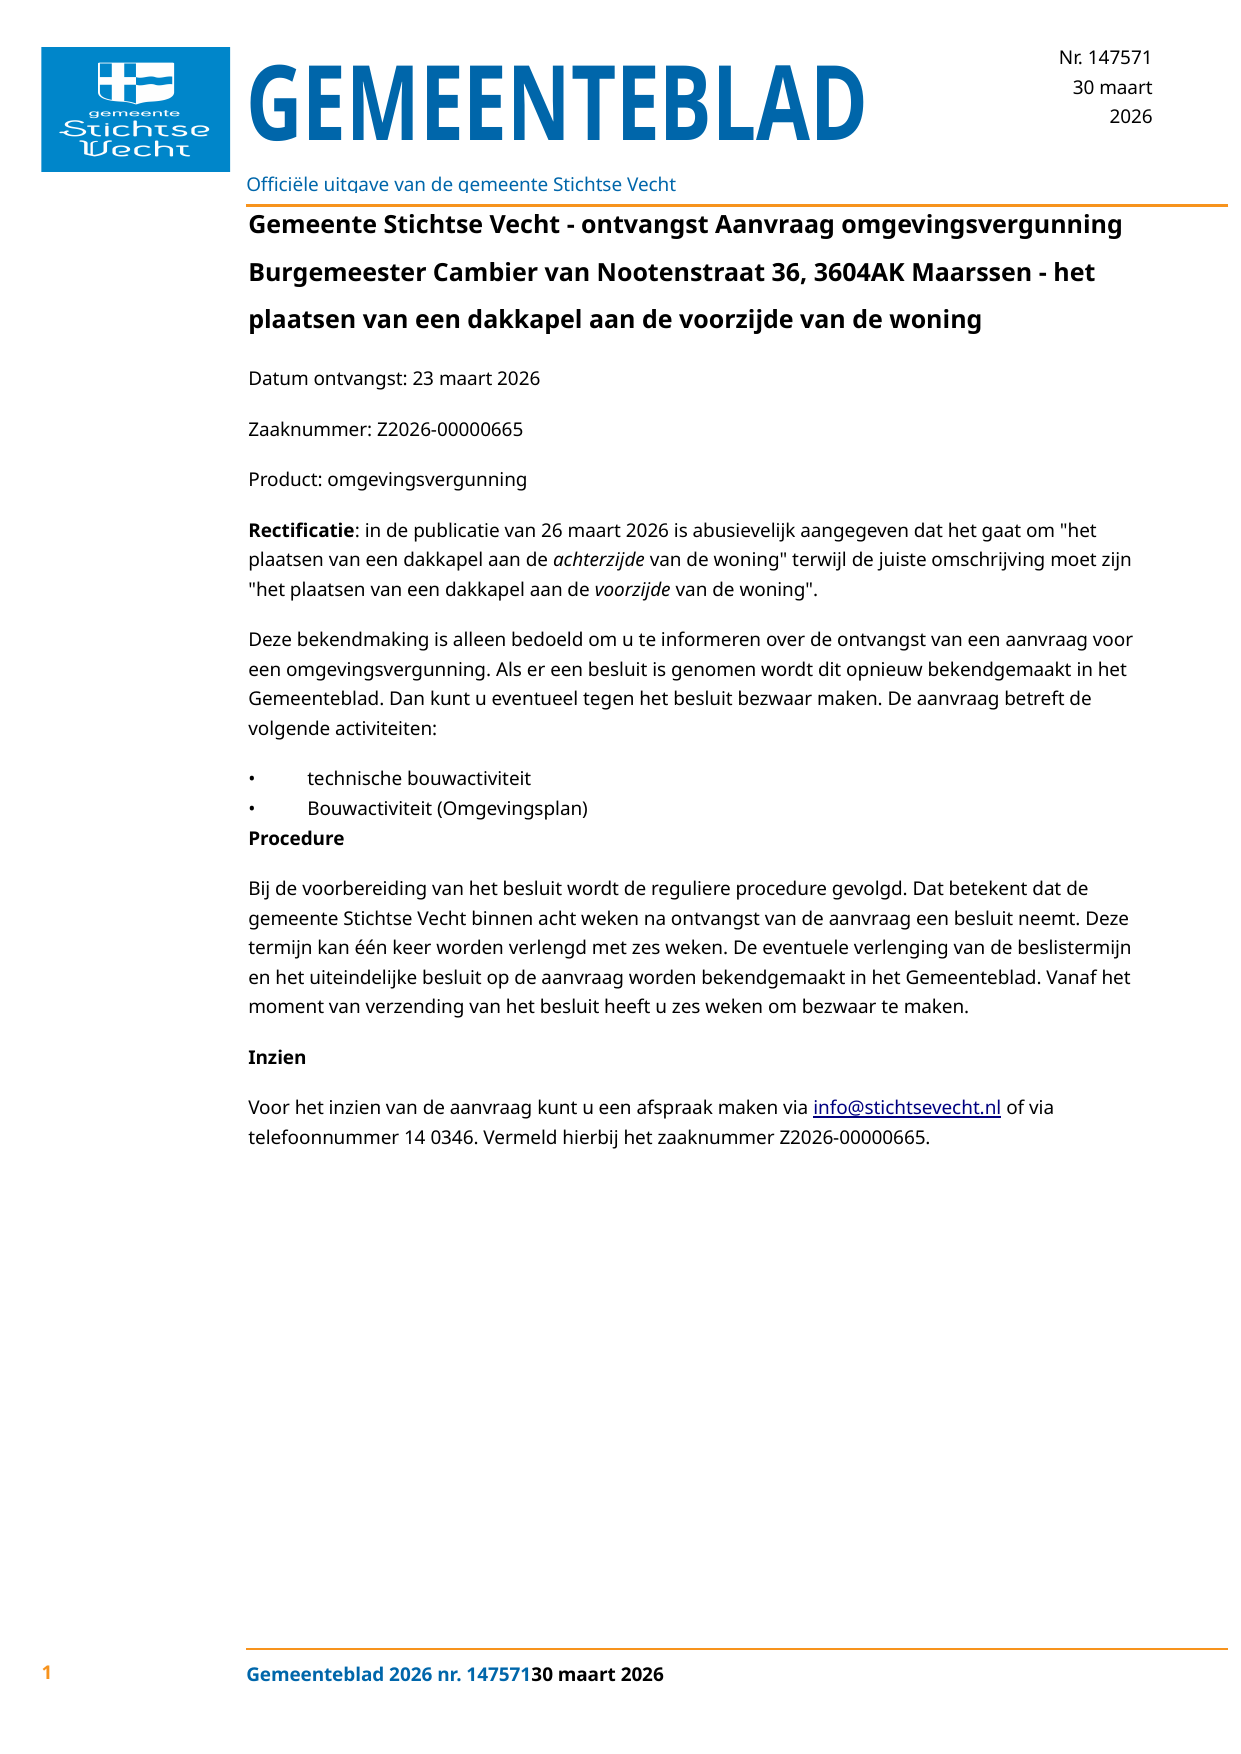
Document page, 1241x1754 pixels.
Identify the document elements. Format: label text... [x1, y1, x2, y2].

text Procedure [248, 825, 1152, 850]
list technische bouwactiviteit [248, 766, 1152, 791]
text Bij de voorbereiding van het besluit wordt de reguliere procedure gevolgd. Dat betekent dat de gemeente Stichtse Vecht binnen acht weken na ontvangst van de aanvraag een besluit neemt. Deze termijn kan één keer worden verlengd met zes weken. De eventuele verlenging van de beslistermijn en het uiteindelijke besluit op de aanvraag worden bekendgemaakt in het Gemeenteblad. Vanaf het moment van verzending van het besluit heeft u zes weken om bezwaar te maken. [248, 875, 1152, 1019]
text Rectificatie: in de publicatie van 26 maart 2026 is abusievelijk aangegeven dat het gaat om "het plaatsen van een dakkapel aan de achterzijde van de woning" terwijl de juiste omschrijving moet zijn "het plaatsen van een dakkapel aan de voorzijde van de woning". [248, 517, 1152, 602]
text Zaaknummer: Z2026-00000665 [248, 416, 1152, 442]
picture [137, 63, 174, 103]
text Product: omgevingsvergunning [248, 466, 1152, 492]
text Inzien [248, 1044, 1152, 1069]
text Voor het inzien van de aanvraag kunt u een afspraak maken via info@stichtsevecht.nl of via telefoonnummer 14 0346. Vermeld hierbij het zaaknummer Z2026-00000665. [248, 1094, 1152, 1149]
text Deze bekendmaking is alleen bedoeld om u te informeren over de ontvangst van een aanvraag voor een omgevingsvergunning. Als er een besluit is genomen wordt dit opnieuw bekendgemaakt in het Gemeenteblad. Dan kunt u eventueel tegen het besluit bezwaar maken. De aanvraag betreft de volgende activiteiten: [248, 626, 1152, 741]
list Bouwactiviteit (Omgevingsplan) [248, 795, 1152, 821]
picture [99, 63, 135, 101]
text Gemeente Stichtse Vecht - ontvangst Aanvraag omgevingsvergunning Burgemeester Cambier van Nootenstraat 36, 3604AK Maarssen - het plaatsen van een dakkapel aan de voorzijde van de woning [248, 207, 1152, 336]
text Datum ontvangst: 23 maart 2026 [248, 366, 1152, 391]
